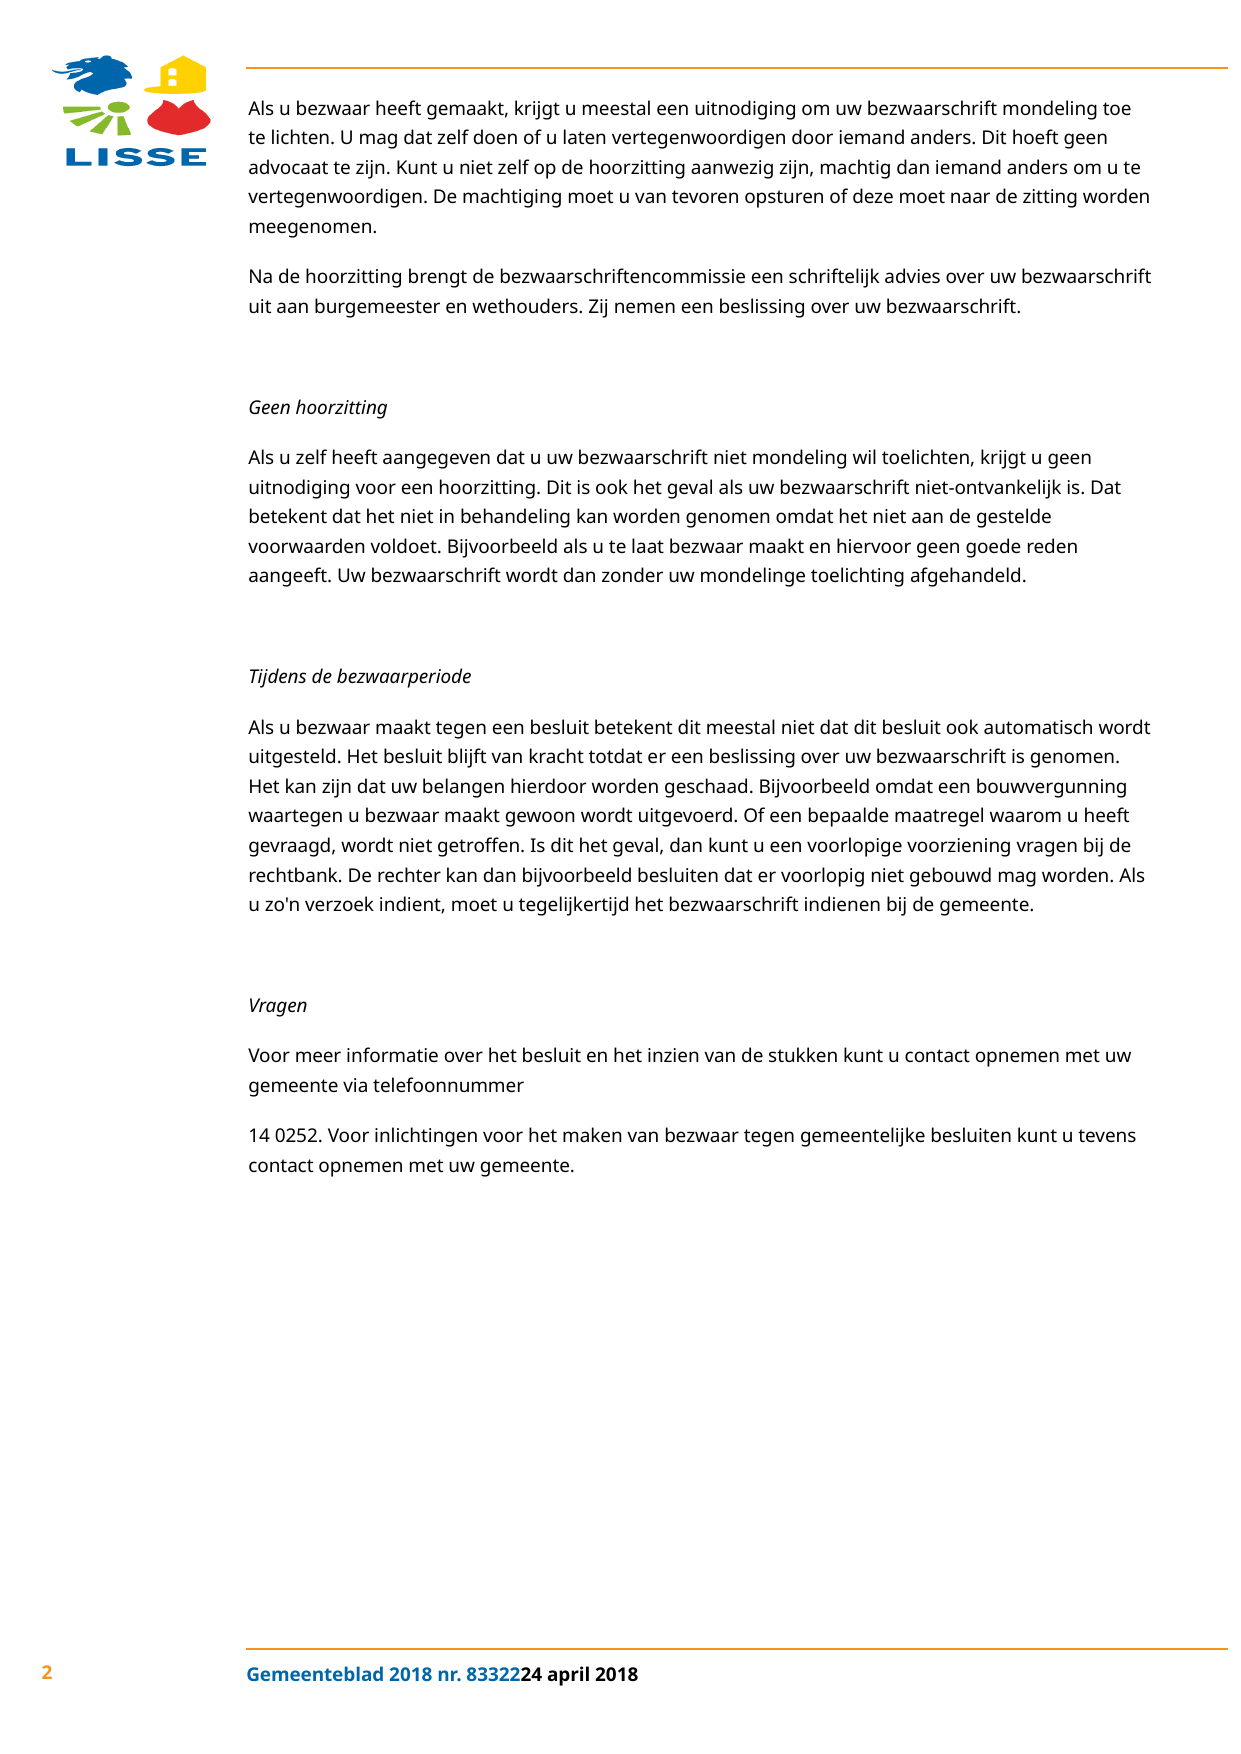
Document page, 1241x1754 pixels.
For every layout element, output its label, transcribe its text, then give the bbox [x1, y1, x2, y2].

text Als u bezwaar maakt tegen een besluit betekent dit meestal niet dat dit besluit ook automatisch wordt uitgesteld. Het besluit blijft van kracht totdat er een beslissing over uw bezwaarschrift is genomen. Het kan zijn dat uw belangen hierdoor worden geschaad. Bijvoorbeeld omdat een bouwvergunning waartegen u bezwaar maakt gewoon wordt uitgevoerd. Of een bepaalde maatregel waarom u heeft gevraagd, wordt niet getroffen. Is dit het geval, dan kunt u een voorlopige voorziening vragen bij de rechtbank. De rechter kan dan bijvoorbeeld besluiten dat er voorlopig niet gebouwd mag worden. Als u zo'n verzoek indient, moet u tegelijkertijd het bezwaarschrift indienen bij de gemeente. [248, 714, 1152, 917]
text Voor meer informatie over het besluit en het inzien van de stukken kunt u contact opnemen met uw gemeente via telefoonnummer [248, 1043, 1152, 1098]
text Na de hoorzitting brengt de bezwaarschriftencommissie een schriftelijk advies over uw bezwaarschrift uit aan burgemeester en wethouders. Zij nemen een beslissing over uw bezwaarschrift. [248, 263, 1152, 319]
text Vragen [248, 992, 1152, 1018]
text 14 0252. Voor inlichtingen voor het maken van bezwaar tegen gemeentelijke besluiten kunt u tevens contact opnemen met uw gemeente. [248, 1123, 1152, 1178]
text Geen hoorzitting [248, 394, 1152, 420]
text Tijdens de bezwaarperiode [248, 663, 1152, 689]
text Als u zelf heeft aangegeven dat u uw bezwaarschrift niet mondeling wil toelichten, krijgt u geen uitnodiging voor een hoorzitting. Dit is ook het geval als uw bezwaarschrift niet-ontvankelijk is. Dat betekent dat het niet in behandeling kan worden genomen omdat het niet aan de gestelde voorwaarden voldoet. Bijvoorbeeld als u te laat bezwaar maakt en hiervoor geen goede reden aangeeft. Uw bezwaarschrift wordt dan zonder uw mondelinge toelichting afgehandeld. [248, 444, 1152, 588]
text Als u bezwaar heeft gemaakt, krijgt u meestal een uitnodiging om uw bezwaarschrift mondeling toe te lichten. U mag dat zelf doen of u laten vertegenwoordigen door iemand anders. Dit hoeft geen advocaat te zijn. Kunt u niet zelf op de hoorzitting aanwezig zijn, machtig dan iemand anders om u te vertegenwoordigen. De machtiging moet u van tevoren opsturen of deze moet naar de zitting worden meegenomen. [248, 95, 1152, 239]
picture [41, 47, 231, 172]
